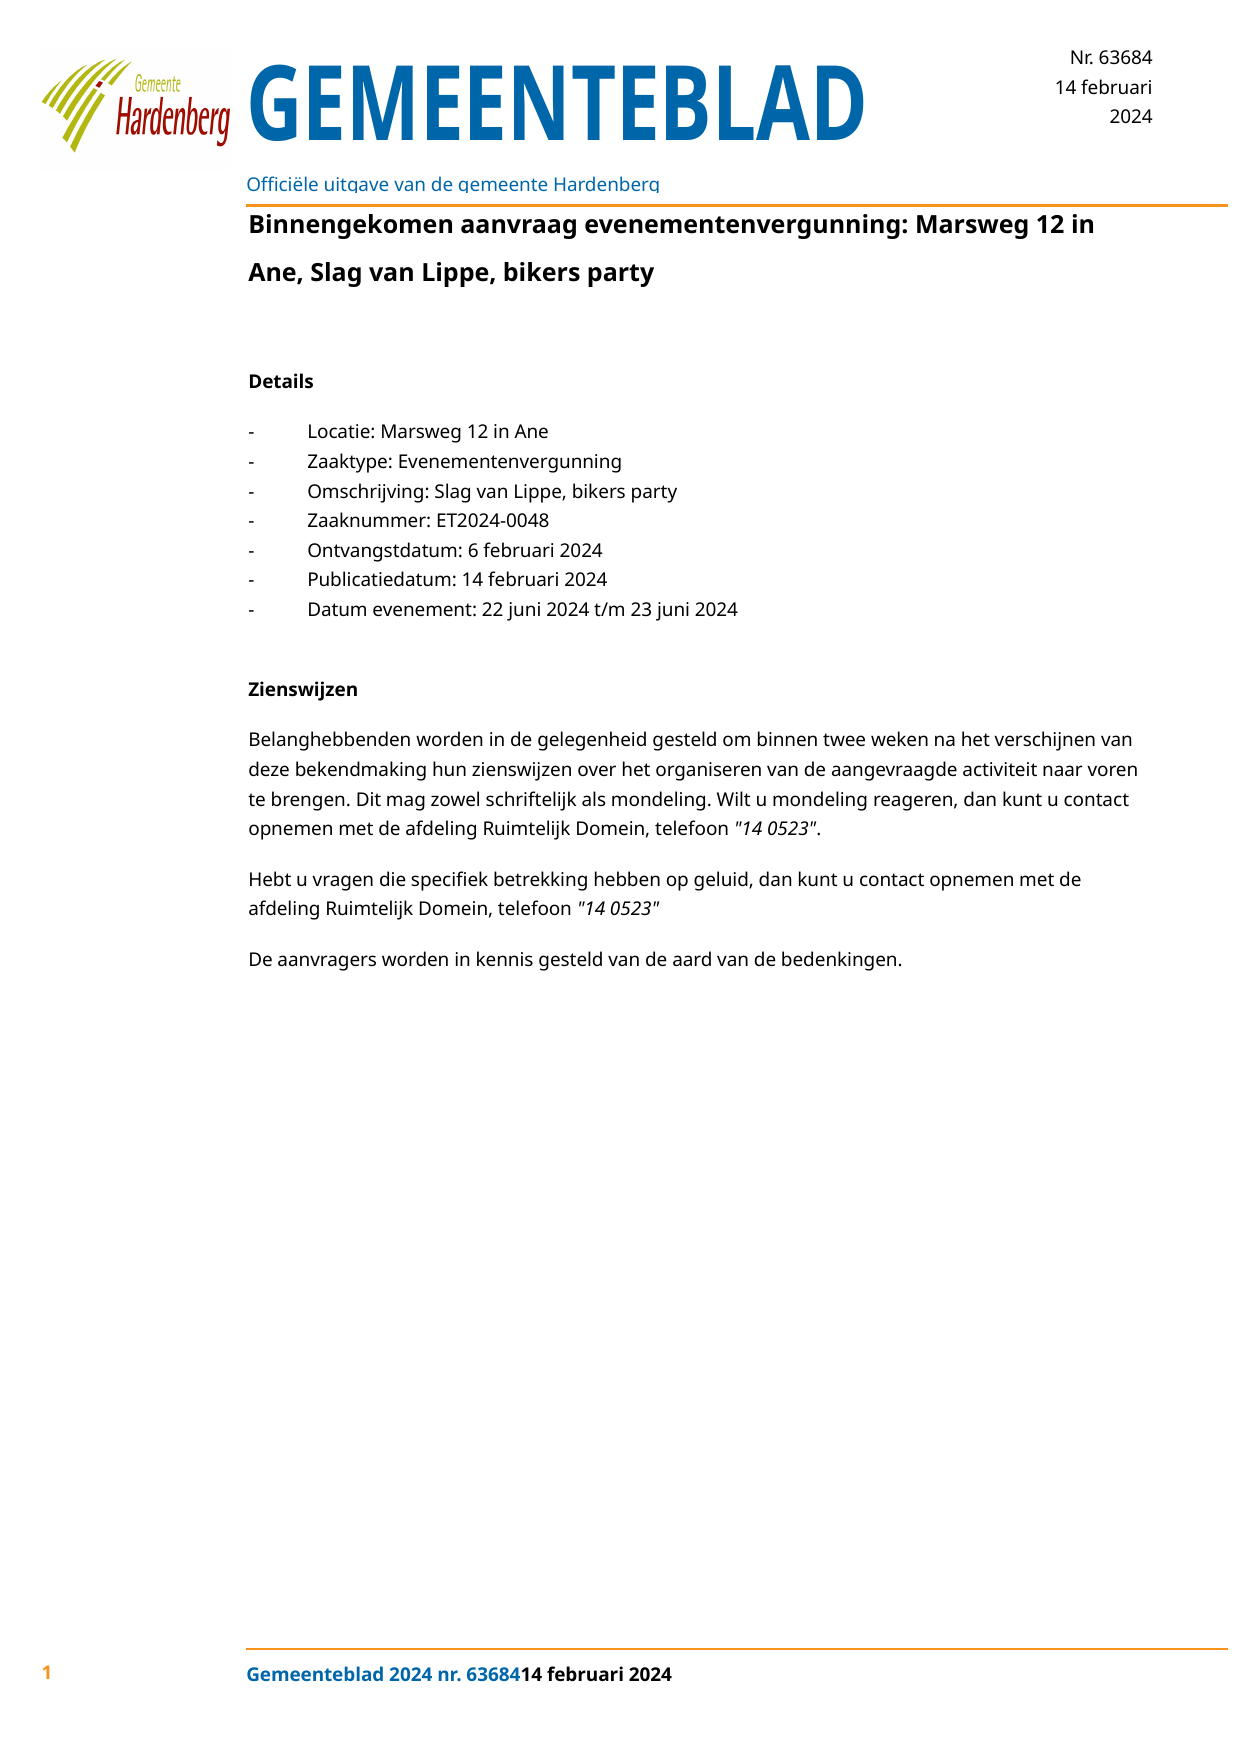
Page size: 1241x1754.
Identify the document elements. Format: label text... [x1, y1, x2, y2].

text Details [248, 368, 1152, 394]
text Belanghebbenden worden in de gelegenheid gesteld om binnen twee weken na het verschijnen van deze bekendmaking hun zienswijzen over het organiseren van de aangevraagde activiteit naar voren te brengen. Dit mag zowel schriftelijk als mondeling. Wilt u mondeling reageren, dan kunt u contact opnemen met de afdeling Ruimtelijk Domein, telefoon "14 0523". [248, 727, 1152, 841]
text Zienswijzen [248, 676, 1152, 702]
list Zaaktype: Evenementenvergunning [248, 448, 1152, 474]
text Binnengekomen aanvraag evenementenvergunning: Marsweg 12 in Ane, Slag van Lippe, bikers party [248, 207, 1152, 288]
list Omschrijving: Slag van Lippe, bikers party [248, 478, 1152, 504]
list Ontvangstdatum: 6 februari 2024 [248, 537, 1152, 563]
text Hebt u vragen die specifiek betrekking hebben op geluid, dan kunt u contact opnemen met de afdeling Ruimtelijk Domein, telefoon "14 0523" [248, 866, 1152, 921]
text De aanvragers worden in kennis gesteld van de aard van de bedenkingen. [248, 946, 1152, 972]
list Datum evenement: 22 juni 2024 t/m 23 juni 2024 [248, 596, 1152, 622]
list Publicatiedatum: 14 februari 2024 [248, 567, 1152, 592]
list Zaaknummer: ET2024-0048 [248, 507, 1152, 533]
list Locatie: Marsweg 12 in Ane [248, 419, 1152, 444]
picture [41, 47, 231, 172]
